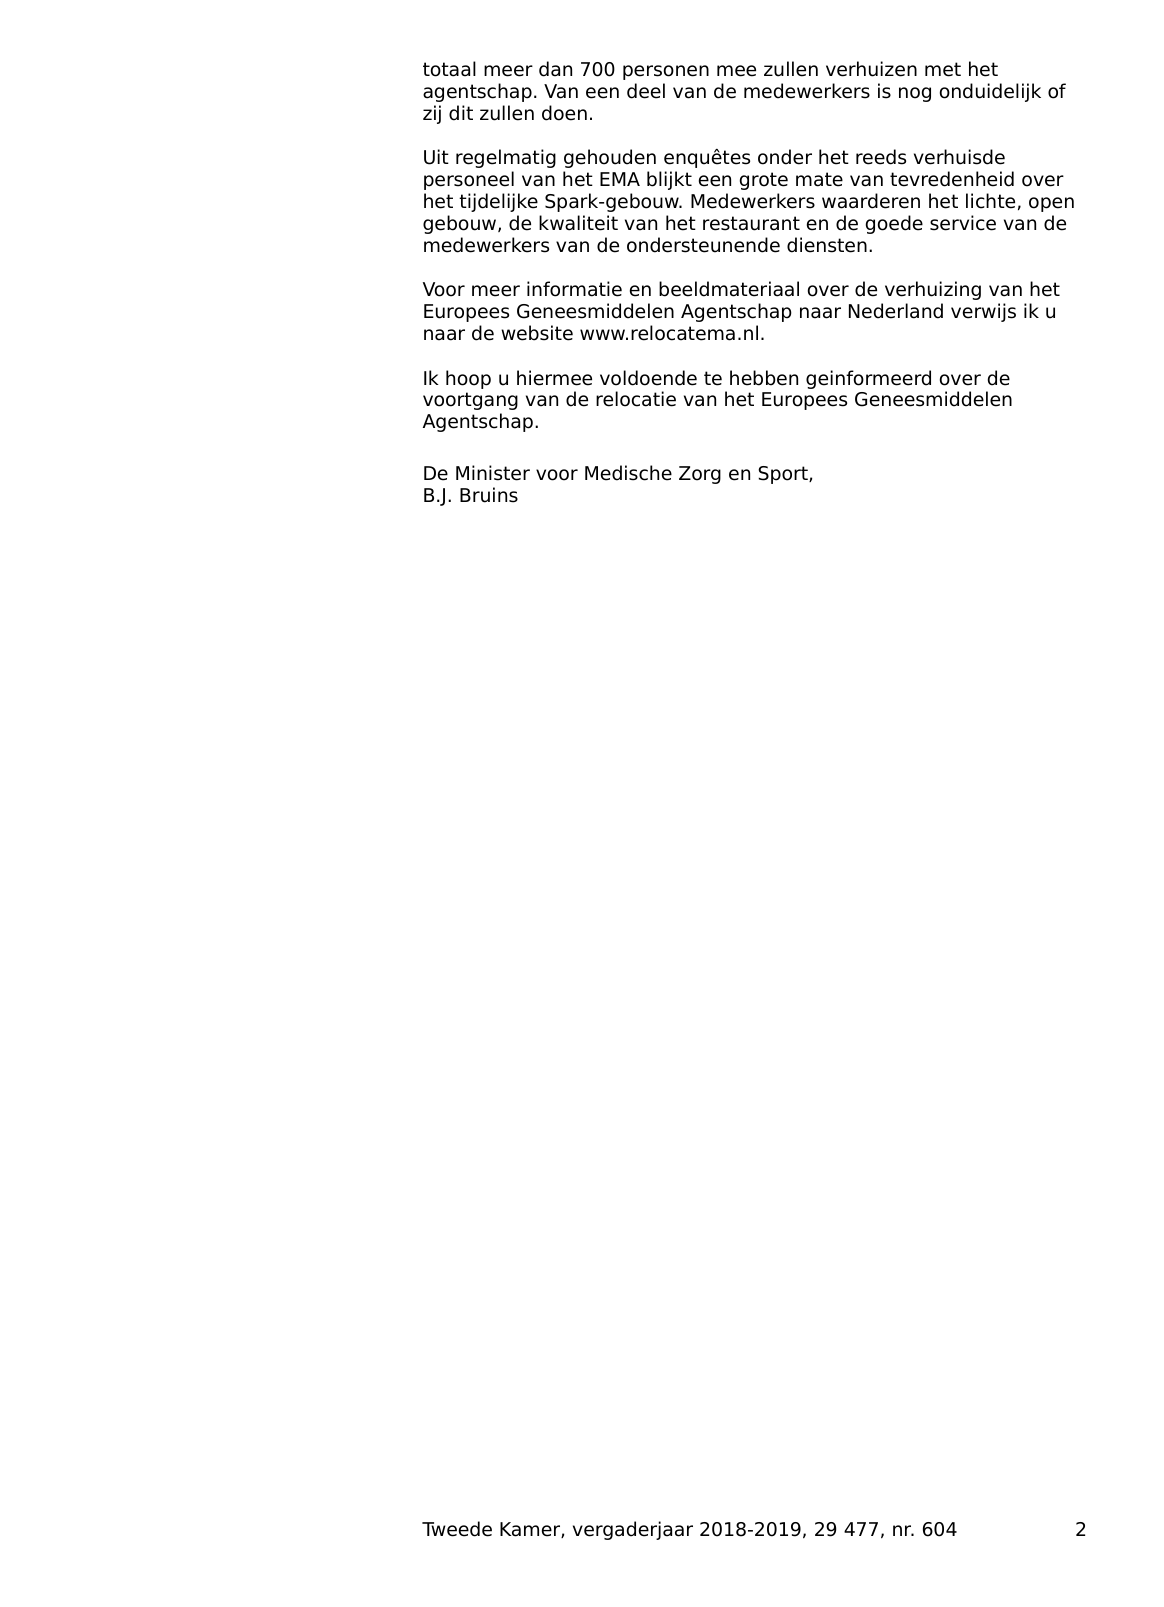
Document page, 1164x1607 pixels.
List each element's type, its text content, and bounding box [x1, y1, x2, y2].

text Voor meer informatie en beeldmateriaal over de verhuizing van het Europees Geneesmiddelen Agentschap naar Nederland verwijs ik u naar de website www.relocatema.nl. [422, 279, 1087, 345]
text Uit regelmatig gehouden enquêtes onder het reeds verhuisde personeel van het EMA blijkt een grote mate van tevredenheid over het tijdelijke Spark-gebouw. Medewerkers waarderen het lichte, open gebouw, de kwaliteit van het restaurant en de goede service van de medewerkers van de ondersteunende diensten. [422, 147, 1087, 257]
text De Minister voor Medische Zorg en Sport, B.J. Bruins [422, 463, 1087, 507]
text Ik hoop u hiermee voldoende te hebben geinformeerd over de voortgang van de relocatie van het Europees Geneesmiddelen Agentschap. [422, 367, 1087, 433]
text totaal meer dan 700 personen mee zullen verhuizen met het agentschap. Van een deel van de medewerkers is nog onduidelijk of zij dit zullen doen. [422, 59, 1087, 125]
